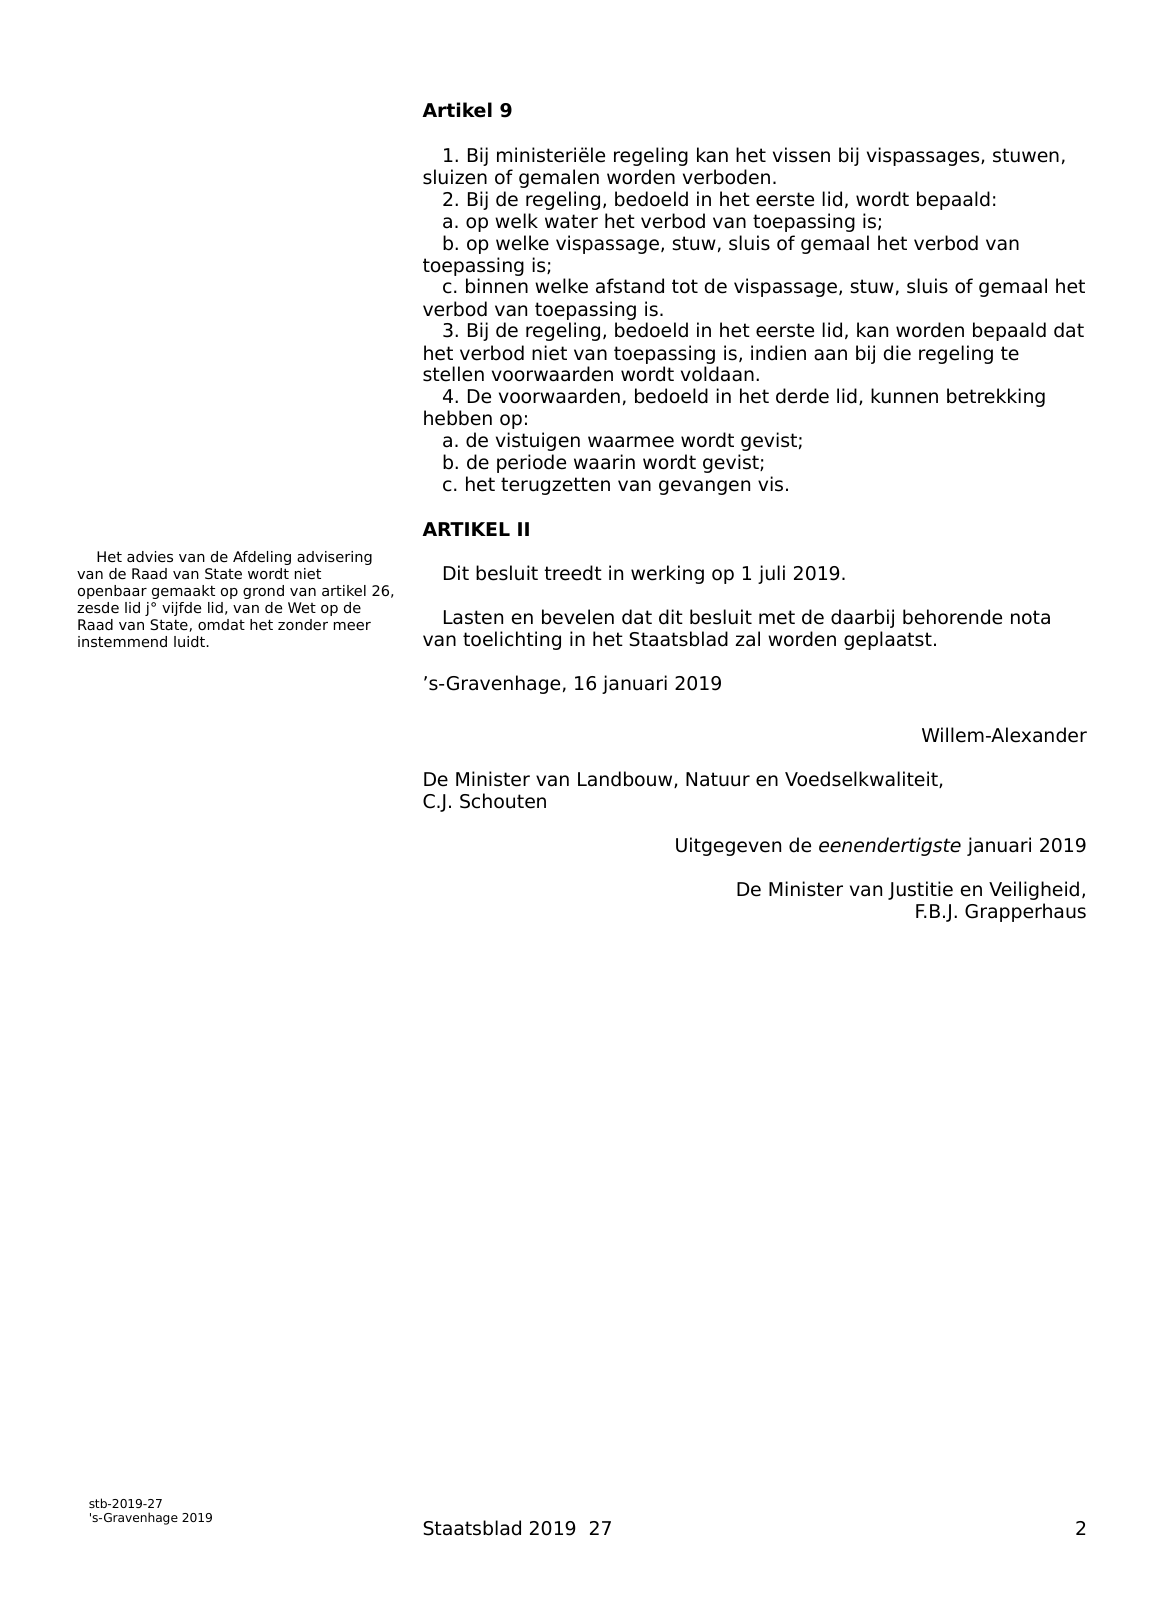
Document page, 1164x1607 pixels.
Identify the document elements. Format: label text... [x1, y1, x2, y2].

text c. het terugzetten van gevangen vis. [422, 474, 1087, 496]
text Dit besluit treedt in werking op 1 juli 2019. [422, 563, 1087, 584]
text 4. De voorwaarden, bedoeld in het derde lid, kunnen betrekking hebben op: [422, 386, 1087, 430]
text De Minister van Landbouw, Natuur en Voedselkwaliteit, C.J. Schouten [422, 769, 1087, 813]
text stb-2019-27 [88, 1497, 323, 1511]
text 1. Bij ministeriële regeling kan het vissen bij vispassages, stuwen, sluizen of gemalen worden verboden. [422, 144, 1087, 188]
text b. de periode waarin wordt gevist; [422, 452, 1087, 474]
text b. op welke vispassage, stuw, sluis of gemaal het verbod van toepassing is; [422, 232, 1087, 276]
text 2. Bij de regeling, bedoeld in het eerste lid, wordt bepaald: [422, 188, 1087, 211]
text 's-Gravenhage 2019 [88, 1511, 323, 1525]
text a. de vistuigen waarmee wordt gevist; [422, 430, 1087, 452]
text Uitgegeven de eenendertigste januari 2019 [422, 835, 1087, 857]
text ’s-Gravenhage, 16 januari 2019 [422, 673, 1087, 695]
text Willem-Alexander [422, 725, 1087, 747]
text Lasten en bevelen dat dit besluit met de daarbij behorende nota van toelichting in het Staatsblad zal worden geplaatst. [422, 607, 1087, 651]
text 3. Bij de regeling, bedoeld in het eerste lid, kan worden bepaald dat het verbod niet van toepassing is, indien aan bij die regeling te stellen voorwaarden wordt voldaan. [422, 320, 1087, 386]
text De Minister van Justitie en Veiligheid, F.B.J. Grapperhaus [422, 879, 1087, 923]
text c. binnen welke afstand tot de vispassage, stuw, sluis of gemaal het verbod van toepassing is. [422, 276, 1087, 320]
subtitle ARTIKEL II [422, 518, 1087, 540]
text Het advies van de Afdeling advisering van de Raad van State wordt niet openbaar gemaakt op grond van artikel 26, zesde lid j° vijfde lid, van de Wet op de Raad van State, omdat het zonder meer instemmend luidt. [77, 549, 396, 651]
text a. op welk water het verbod van toepassing is; [422, 211, 1087, 232]
subtitle Artikel 9 [422, 100, 1087, 122]
